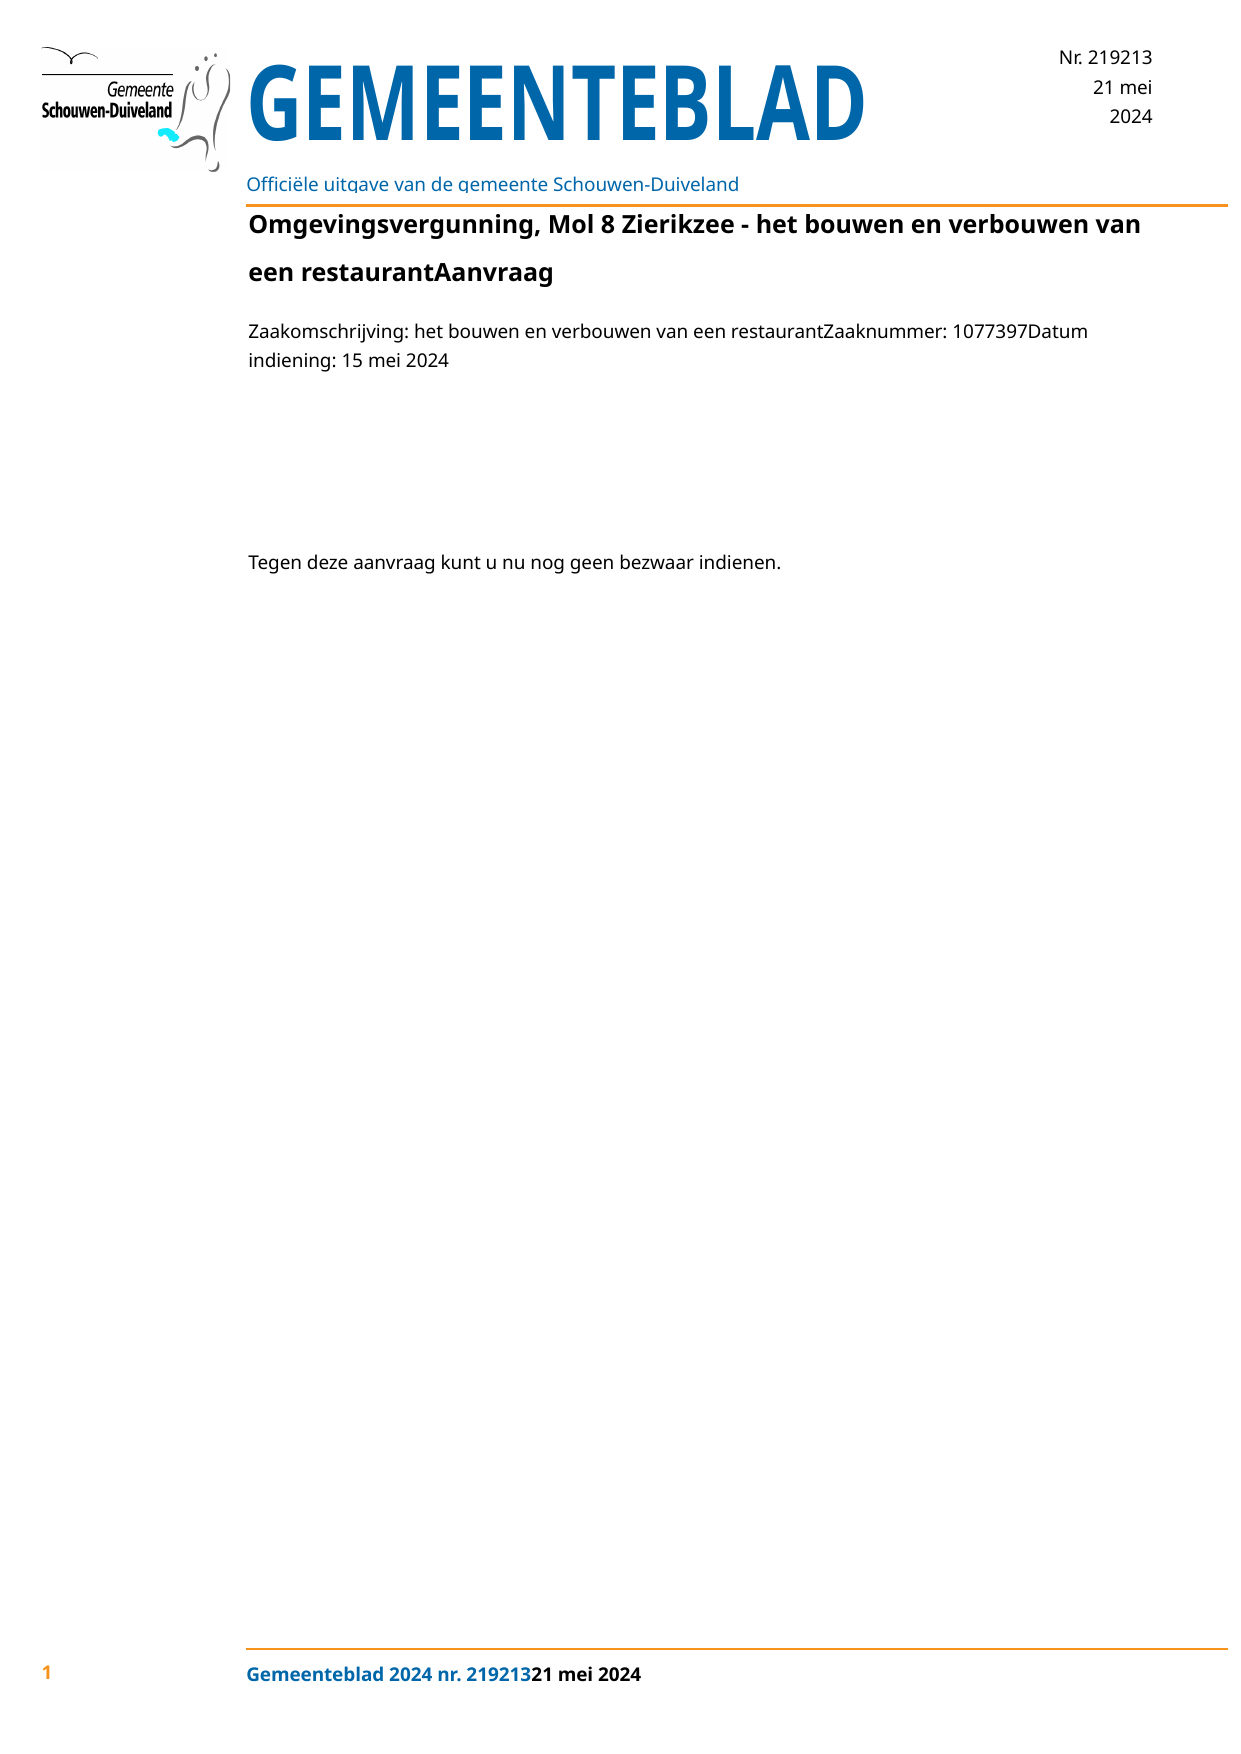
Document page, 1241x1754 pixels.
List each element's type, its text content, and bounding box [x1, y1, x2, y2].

text Tegen deze aanvraag kunt u nu nog geen bezwaar indienen. [248, 549, 1152, 575]
text Omgevingsvergunning, Mol 8 Zierikzee - het bouwen en verbouwen van een restaurantAanvraag [248, 207, 1152, 288]
text Zaakomschrijving: het bouwen en verbouwen van een restaurantZaaknummer: 1077397Datum indiening: 15 mei 2024 [248, 318, 1152, 373]
picture [41, 47, 231, 172]
